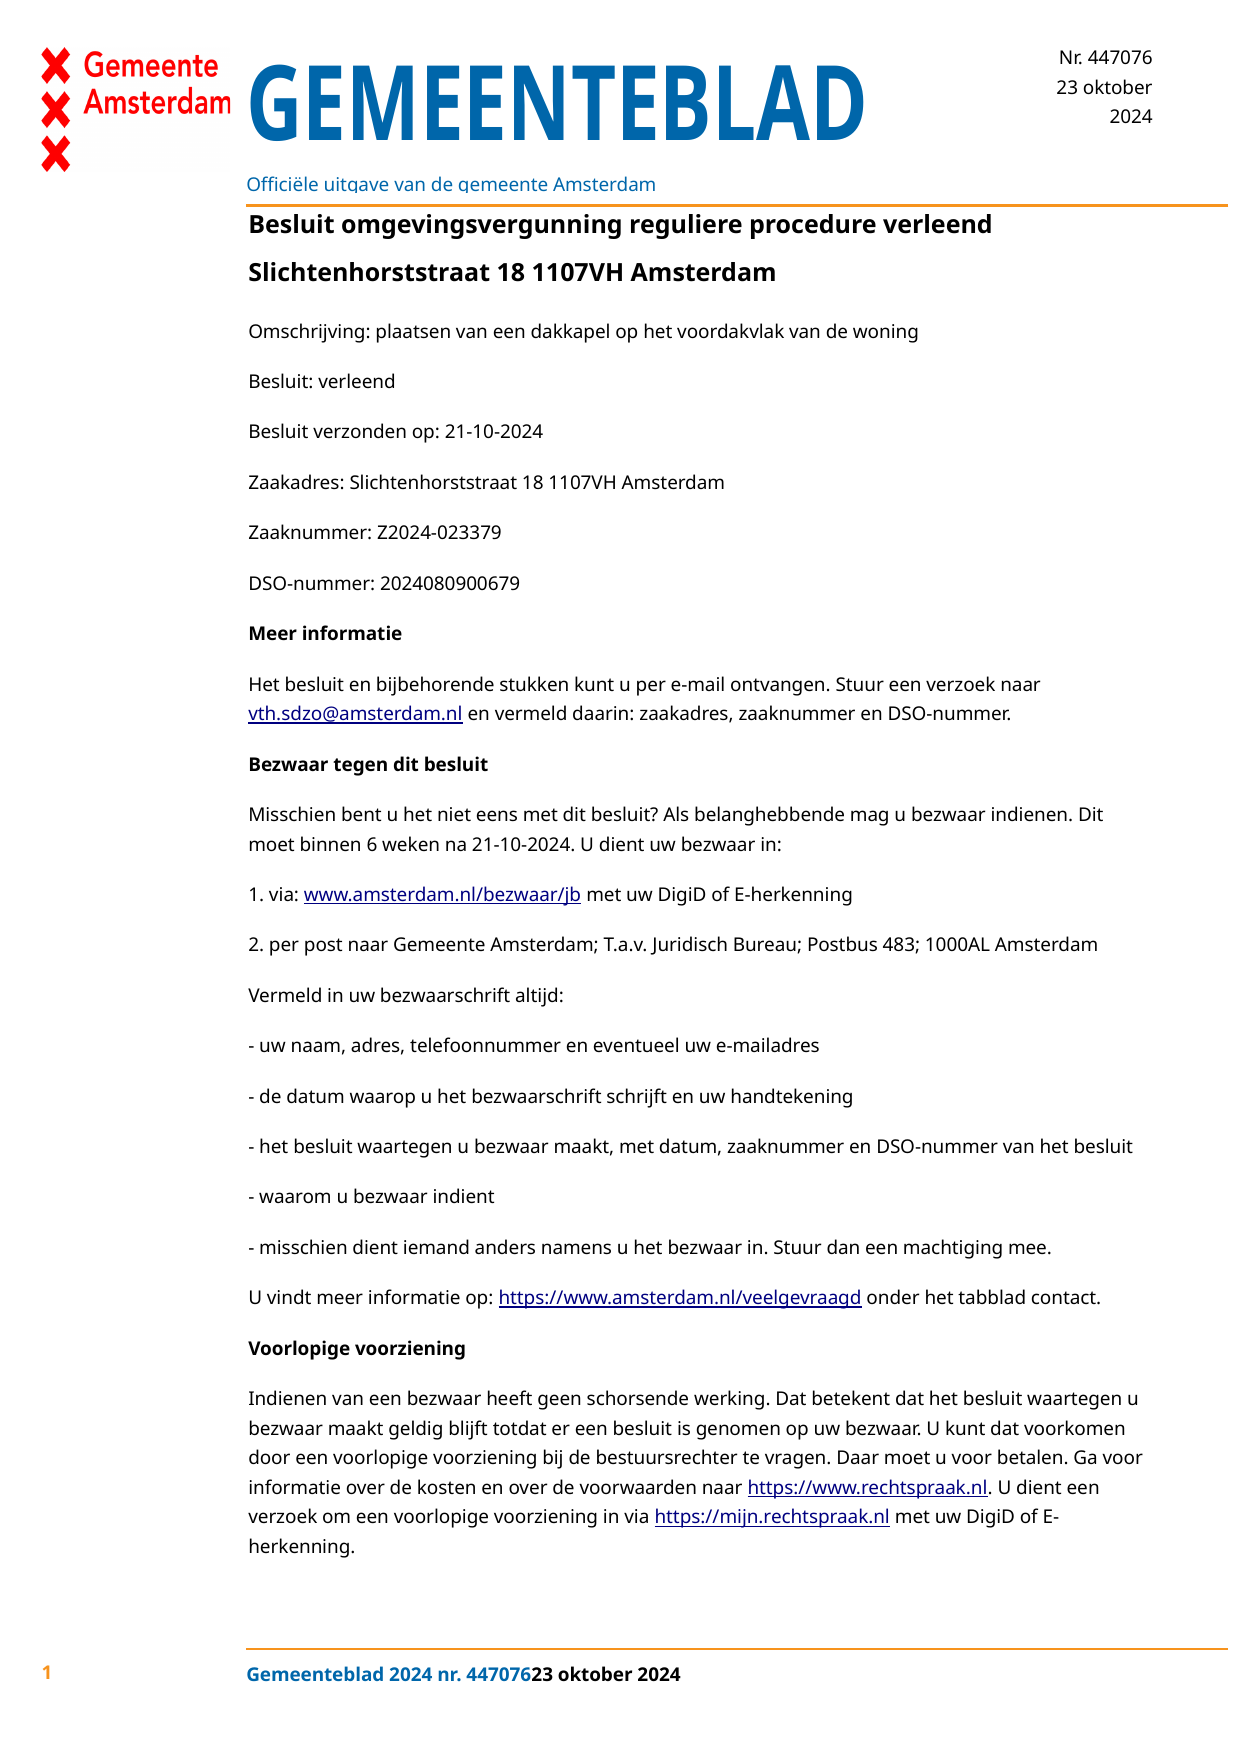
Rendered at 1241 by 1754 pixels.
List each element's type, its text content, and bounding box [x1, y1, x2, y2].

text Bezwaar tegen dit besluit [248, 751, 1152, 777]
text 1. via: www.amsterdam.nl/bezwaar/jb met uw DigiD of E-herkenning [248, 881, 1152, 907]
text Misschien bent u het niet eens met dit besluit? Als belanghebbende mag u bezwaar indienen. Dit moet binnen 6 weken na 21-10-2024. U dient uw bezwaar in: [248, 801, 1152, 857]
text Besluit: verleend [248, 368, 1152, 394]
text Indienen van een bezwaar heeft geen schorsende werking. Dat betekent dat het besluit waartegen u bezwaar maakt geldig blijft totdat er een besluit is genomen op uw bezwaar. U kunt dat voorkomen door een voorlopige voorziening bij de bestuursrechter te vragen. Daar moet u voor betalen. Ga voor informatie over de kosten en over de voorwaarden naar https://www.rechtspraak.nl. U dient een verzoek om een voorlopige voorziening in via https://mijn.rechtspraak.nl met uw DigiD of E-herkenning. [248, 1385, 1152, 1559]
text Zaaknummer: Z2024-023379 [248, 519, 1152, 545]
text Meer informatie [248, 620, 1152, 646]
text Voorlopige voorziening [248, 1335, 1152, 1361]
text - de datum waarop u het bezwaarschrift schrijft en uw handtekening [248, 1083, 1152, 1109]
text - het besluit waartegen u bezwaar maakt, met datum, zaaknummer en DSO-nummer van het besluit [248, 1133, 1152, 1159]
text U vindt meer informatie op: https://www.amsterdam.nl/veelgevraagd onder het tabblad contact. [248, 1284, 1152, 1310]
text Omschrijving: plaatsen van een dakkapel op het voordakvlak van de woning [248, 318, 1152, 344]
text - uw naam, adres, telefoonnummer en eventueel uw e-mailadres [248, 1032, 1152, 1058]
text Het besluit en bijbehorende stukken kunt u per e-mail ontvangen. Stuur een verzoek naar vth.sdzo@amsterdam.nl en vermeld daarin: zaakadres, zaaknummer en DSO-nummer. [248, 671, 1152, 726]
text - waarom u bezwaar indient [248, 1184, 1152, 1209]
picture [41, 47, 231, 172]
text - misschien dient iemand anders namens u het bezwaar in. Stuur dan een machtiging mee. [248, 1234, 1152, 1260]
text DSO-nummer: 2024080900679 [248, 570, 1152, 596]
text Besluit omgevingsvergunning reguliere procedure verleend Slichtenhorststraat 18 1107VH Amsterdam [248, 207, 1152, 288]
text Zaakadres: Slichtenhorststraat 18 1107VH Amsterdam [248, 469, 1152, 495]
text 2. per post naar Gemeente Amsterdam; T.a.v. Juridisch Bureau; Postbus 483; 1000AL Amsterdam [248, 932, 1152, 957]
text Vermeld in uw bezwaarschrift altijd: [248, 982, 1152, 1008]
text Besluit verzonden op: 21-10-2024 [248, 419, 1152, 444]
